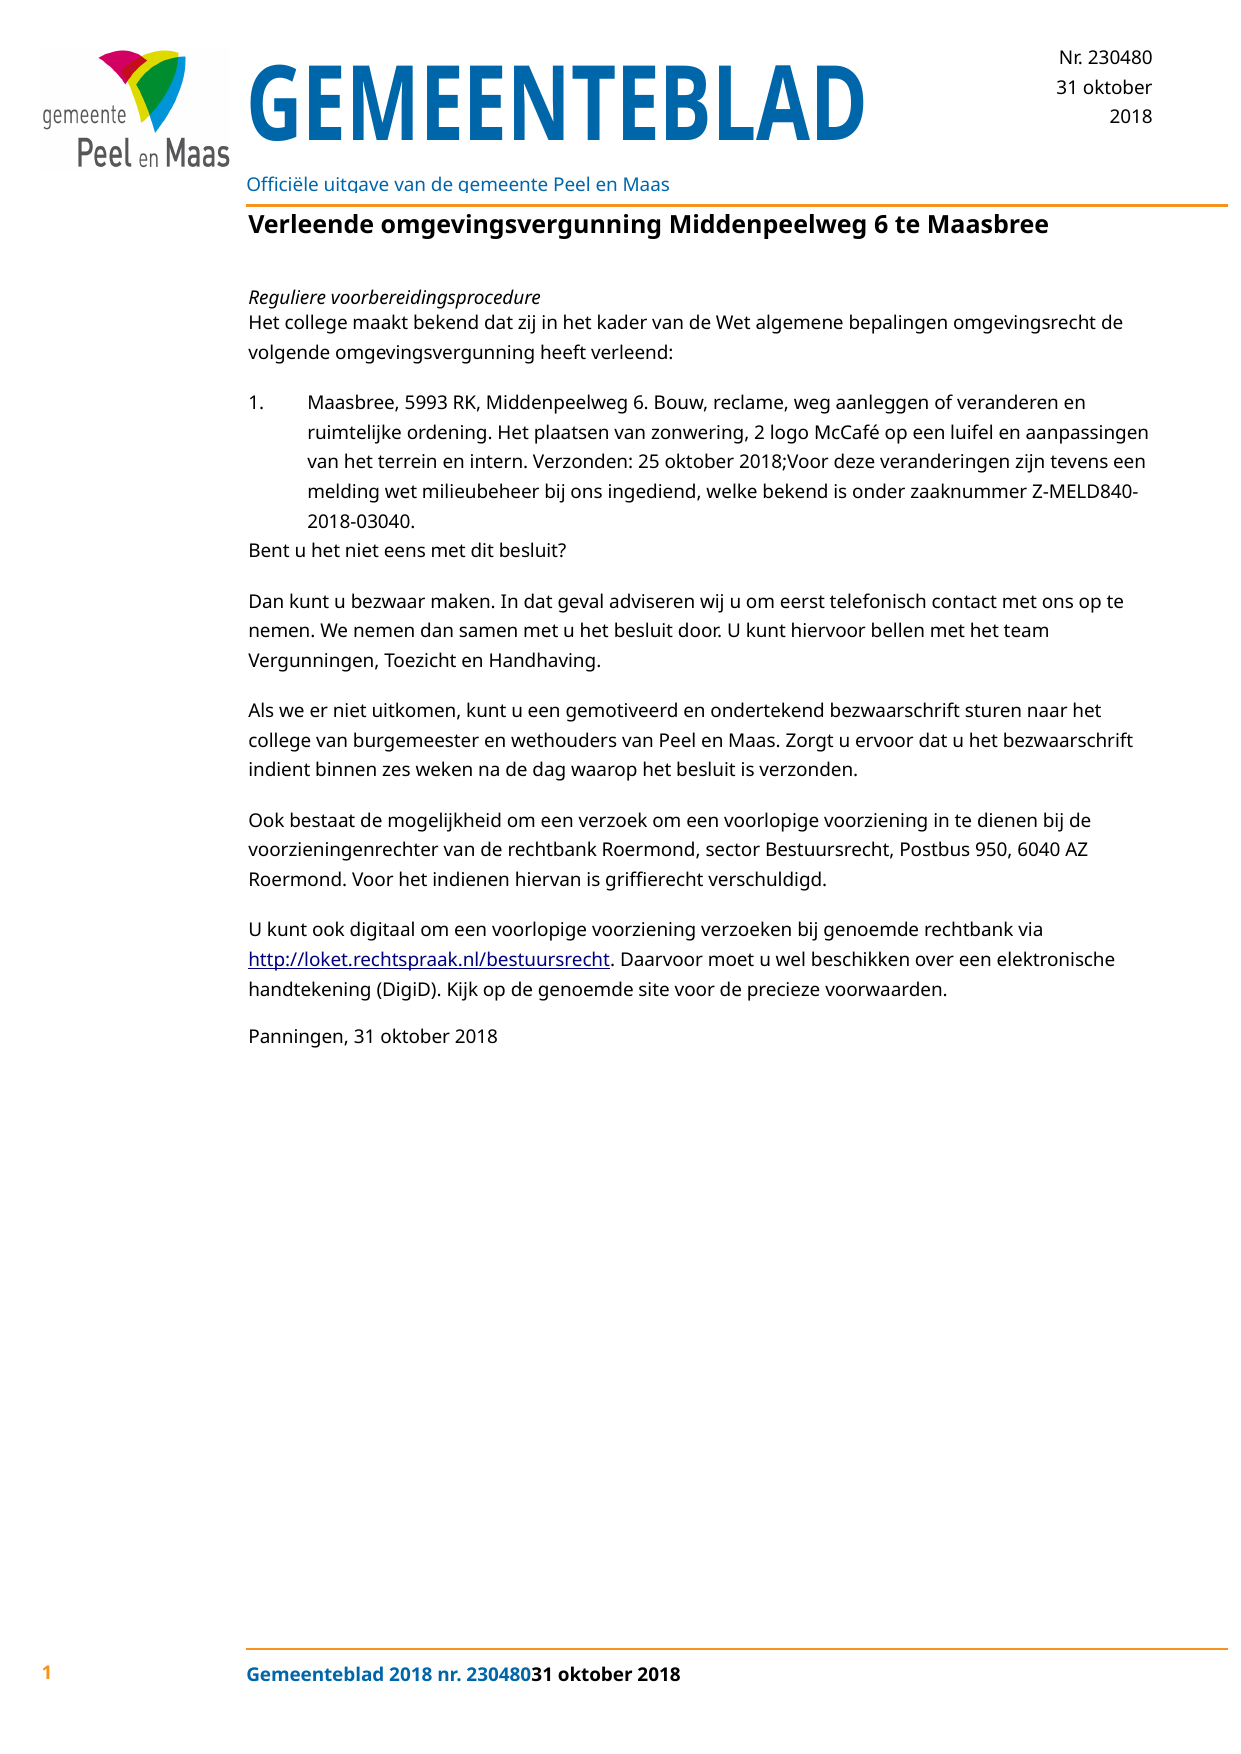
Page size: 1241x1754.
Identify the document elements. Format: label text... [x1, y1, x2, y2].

text Reguliere voorbereidingsprocedure [248, 284, 1152, 309]
text Panningen, 31 oktober 2018 [248, 1024, 1152, 1049]
text Het college maakt bekend dat zij in het kader van de Wet algemene bepalingen omgevingsrecht de volgende omgevingsvergunning heeft verleend: [248, 309, 1152, 365]
text Als we er niet uitkomen, kunt u een gemotiveerd en ondertekend bezwaarschrift sturen naar het college van burgemeester en wethouders van Peel en Maas. Zorgt u ervoor dat u het bezwaarschrift indient binnen zes weken na de dag waarop het besluit is verzonden. [248, 697, 1152, 782]
text Verleende omgevingsvergunning Middenpeelweg 6 te Maasbree [248, 207, 1152, 241]
list Maasbree, 5993 RK, Middenpeelweg 6. Bouw, reclame, weg aanleggen of veranderen en ruimtelijke ordening. Het plaatsen van zonwering, 2 logo McCafé op een luifel en aanpassingen van het terrein en intern. Verzonden: 25 oktober 2018;Voor deze veranderingen zijn tevens een melding wet milieubeheer bij ons ingediend, welke bekend is onder zaaknummer Z-MELD840-2018-03040. [248, 389, 1152, 534]
picture [41, 47, 231, 172]
text U kunt ook digitaal om een voorlopige voorziening verzoeken bij genoemde rechtbank via http://loket.rechtspraak.nl/bestuursrecht. Daarvoor moet u wel beschikken over een elektronische handtekening (DigiD). Kijk op de genoemde site voor de precieze voorwaarden. [248, 917, 1152, 1002]
text Bent u het niet eens met dit besluit? [248, 537, 1152, 563]
text Dan kunt u bezwaar maken. In dat geval adviseren wij u om eerst telefonisch contact met ons op te nemen. We nemen dan samen met u het besluit door. U kunt hiervoor bellen met het team Vergunningen, Toezicht en Handhaving. [248, 588, 1152, 673]
text Ook bestaat de mogelijkheid om een verzoek om een voorlopige voorziening in te dienen bij de voorzieningenrechter van de rechtbank Roermond, sector Bestuursrecht, Postbus 950, 6040 AZ Roermond. Voor het indienen hiervan is griffierecht verschuldigd. [248, 807, 1152, 892]
